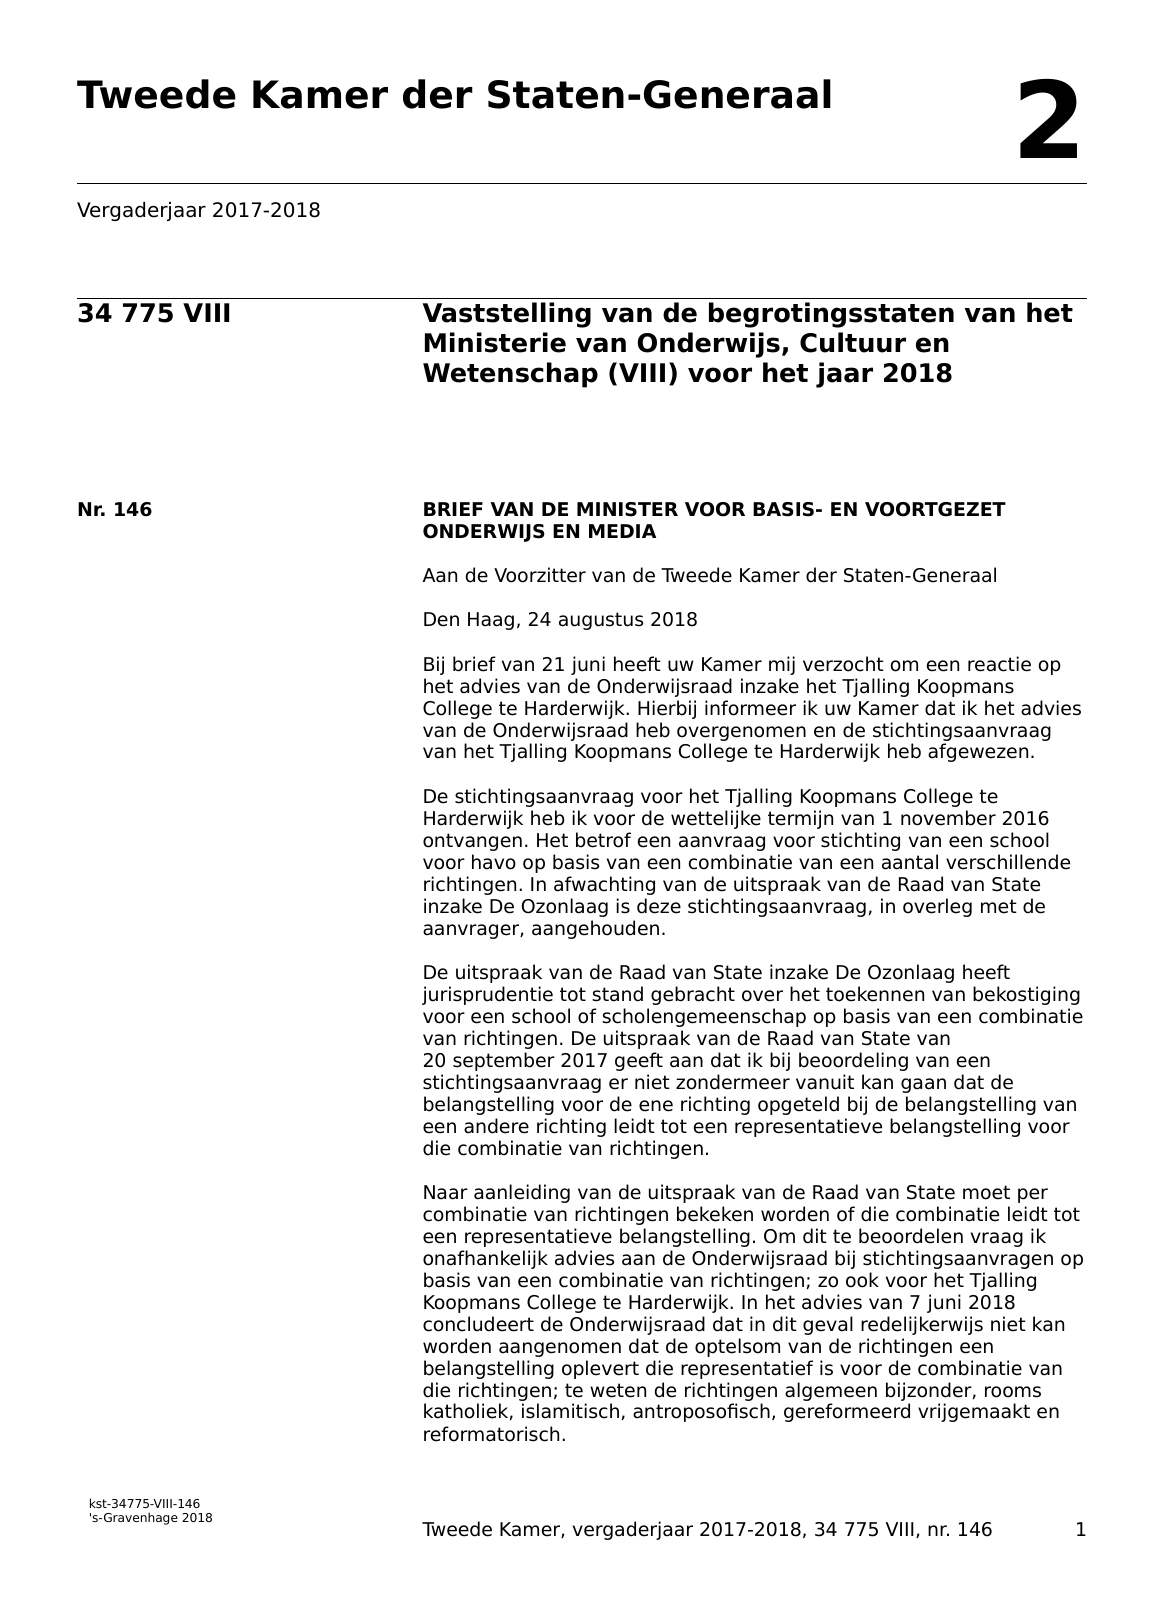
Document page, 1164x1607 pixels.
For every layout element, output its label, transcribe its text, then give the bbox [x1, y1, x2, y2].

text 's-Gravenhage 2018 [88, 1511, 323, 1525]
table_cell Vergaderjaar 2017-2018 [77, 184, 1087, 298]
text kst-34775-VIII-146 [88, 1497, 323, 1511]
text Bij brief van 21 juni heeft uw Kamer mij verzocht om een reactie op het advies van de Onderwijsraad inzake het Tjalling Koopmans College te Harderwijk. Hierbij informeer ik uw Kamer dat ik het advies van de Onderwijsraad heb overgenomen en de stichtingsaanvraag van het Tjalling Koopmans College te Harderwijk heb afgewezen. [422, 653, 1087, 763]
table_header 2 [886, 59, 1087, 183]
text De stichtingsaanvraag voor het Tjalling Koopmans College te Harderwijk heb ik voor de wettelijke termijn van 1 november 2016 ontvangen. Het betrof een aanvraag voor stichting van een school voor havo op basis van een combinatie van een aantal verschillende richtingen. In afwachting van de uitspraak van de Raad van State inzake De Ozonlaag is deze stichtingsaanvraag, in overleg met de aanvrager, aangehouden. [422, 786, 1087, 939]
subtitle 34 775 VIII Vaststelling van de begrotingsstaten van het Ministerie van Onderwijs, Cultuur en Wetenschap (VIII) voor het jaar 2018 [77, 299, 1087, 388]
text Naar aanleiding van de uitspraak van de Raad van State moet per combinatie van richtingen bekeken worden of die combinatie leidt tot een representatieve belangstelling. Om dit te beoordelen vraag ik onafhankelijk advies aan de Onderwijsraad bij stichtingsaanvragen op basis van een combinatie van richtingen; zo ook voor het Tjalling Koopmans College te Harderwijk. In het advies van 7 juni 2018 concludeert de Onderwijsraad dat in dit geval redelijkerwijs niet kan worden aangenomen dat de optelsom van de richtingen een belangstelling oplevert die representatief is voor de combinatie van die richtingen; te weten de richtingen algemeen bijzonder, rooms katholiek, islamitisch, antroposofisch, gereformeerd vrijgemaakt en reformatorisch. [422, 1182, 1087, 1445]
text Den Haag, 24 augustus 2018 [422, 609, 1087, 631]
text Aan de Voorzitter van de Tweede Kamer der Staten-Generaal [422, 565, 1087, 587]
text De uitspraak van de Raad van State inzake De Ozonlaag heeft jurisprudentie tot stand gebracht over het toekennen van bekostiging voor een school of scholengemeenschap op basis van een combinatie van richtingen. De uitspraak van de Raad van State van 20 september 2017 geeft aan dat ik bij beoordeling van een stichtingsaanvraag er niet zondermeer vanuit kan gaan dat de belangstelling voor de ene richting opgeteld bij de belangstelling van een andere richting leidt tot een representatieve belangstelling voor die combinatie van richtingen. [422, 962, 1087, 1159]
subtitle Nr. 146 BRIEF VAN DE MINISTER VOOR BASIS- EN VOORTGEZET ONDERWIJS EN MEDIA [77, 499, 1087, 543]
table_header Tweede Kamer der Staten-Generaal [77, 59, 886, 183]
